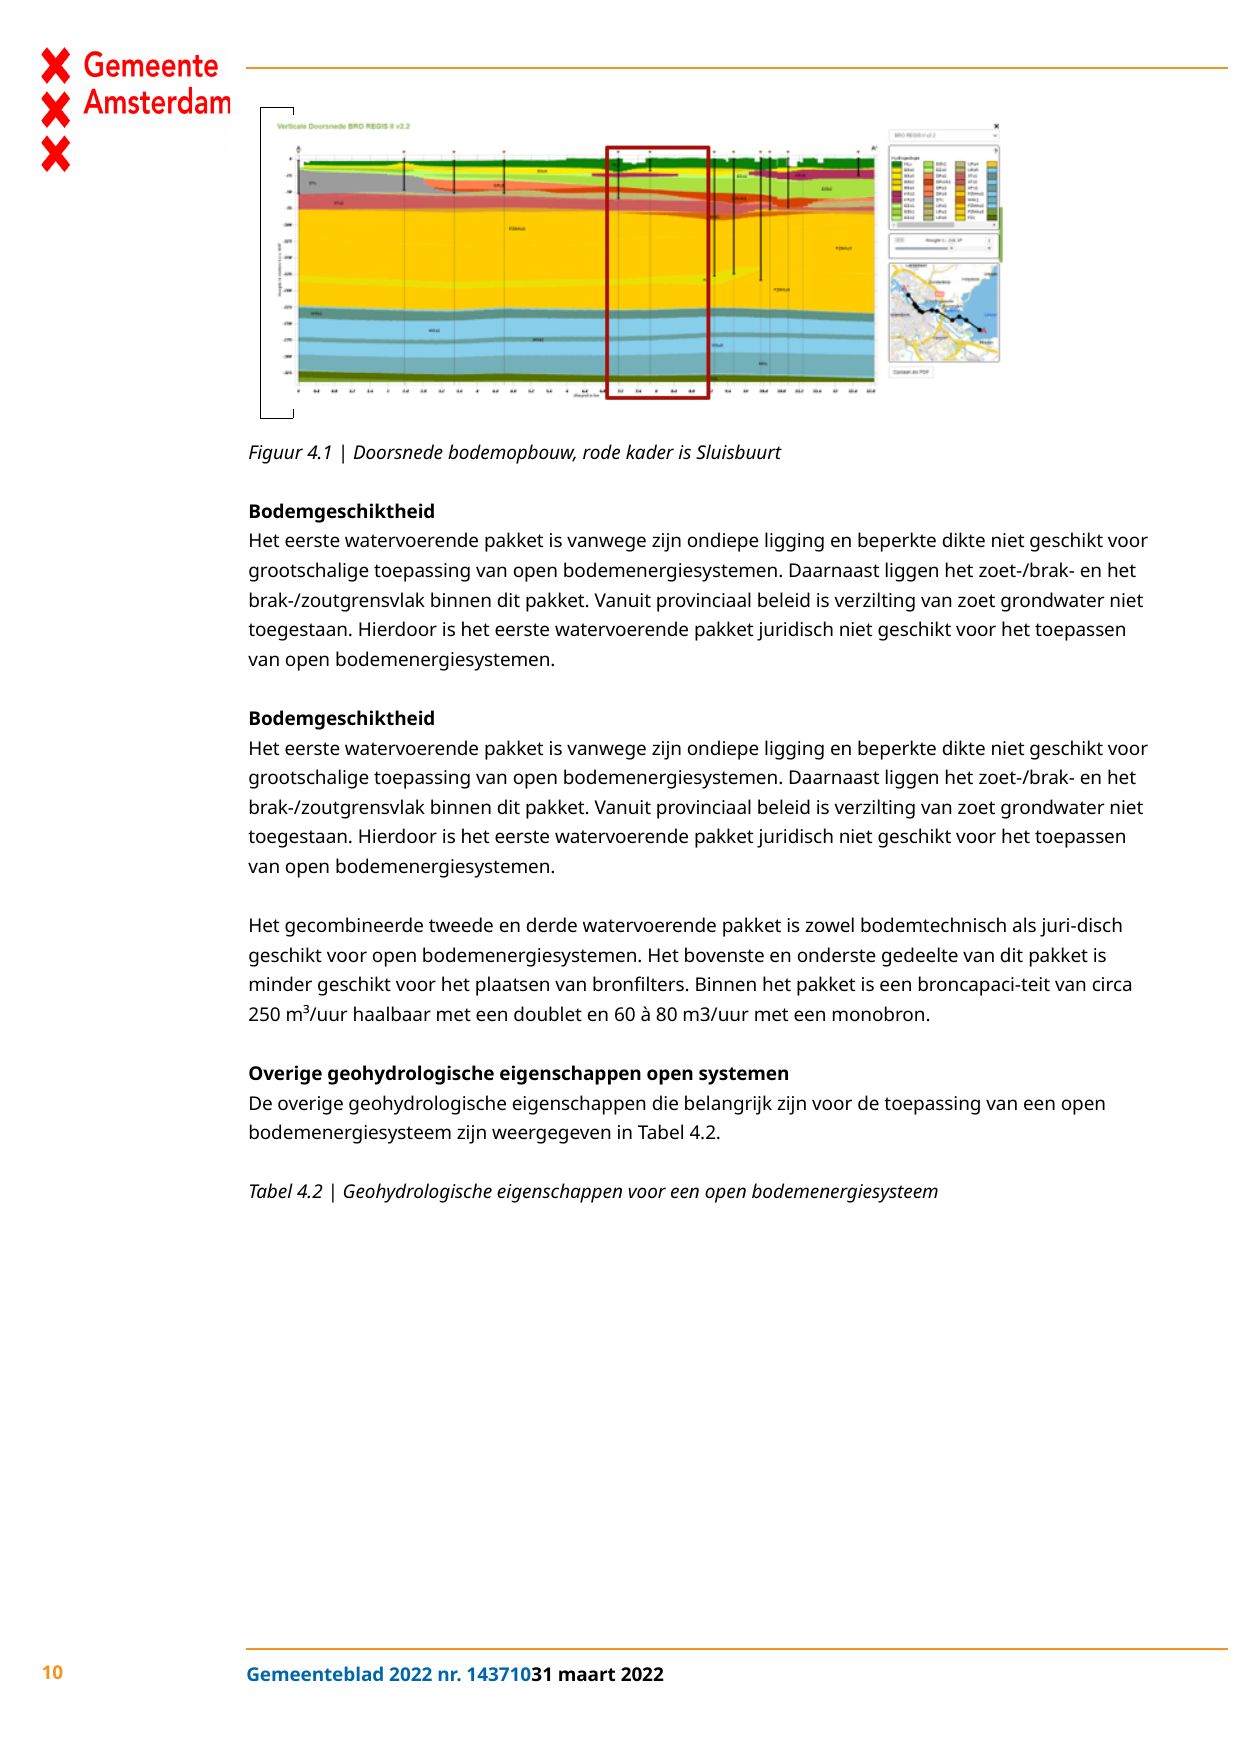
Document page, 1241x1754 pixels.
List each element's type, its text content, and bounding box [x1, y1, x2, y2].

text Overige geohydrologische eigenschappen open systemen [248, 1060, 1152, 1086]
picture [41, 47, 231, 172]
text Het eerste watervoerende pakket is vanwege zijn ondiepe ligging en beperkte dikte niet geschikt voor grootschalige toepassing van open bodemenergiesystemen. Daarnaast liggen het zoet-/brak- en het brak-/zoutgrensvlak binnen dit pakket. Vanuit provinciaal beleid is verzilting van zoet grondwater niet toegestaan. Hierdoor is het eerste watervoerende pakket juridisch niet geschikt voor het toepassen van open bodemenergiesystemen. [248, 735, 1152, 879]
text Tabel 4.2 | Geohydrologische eigenschappen voor een open bodemenergiesysteem [248, 1178, 1152, 1204]
picture [268, 115, 1008, 409]
text Bodemgeschiktheid [248, 498, 1152, 524]
text De overige geohydrologische eigenschappen die belangrijk zijn voor de toepassing van een open bodemenergiesysteem zijn weergegeven in Tabel 4.2. [248, 1090, 1152, 1145]
text Bodemgeschiktheid [248, 705, 1152, 731]
text Het gecombineerde tweede en derde watervoerende pakket is zowel bodemtechnisch als juri-disch geschikt voor open bodemenergiesystemen. Het bovenste en onderste gedeelte van dit pakket is minder geschikt voor het plaatsen van bronfilters. Binnen het pakket is een broncapaci-teit van circa 250 m³/uur haalbaar met een doublet en 60 à 80 m3/uur met een monobron. [248, 912, 1152, 1027]
text Het eerste watervoerende pakket is vanwege zijn ondiepe ligging en beperkte dikte niet geschikt voor grootschalige toepassing van open bodemenergiesystemen. Daarnaast liggen het zoet-/brak- en het brak-/zoutgrensvlak binnen dit pakket. Vanuit provinciaal beleid is verzilting van zoet grondwater niet toegestaan. Hierdoor is het eerste watervoerende pakket juridisch niet geschikt voor het toepassen van open bodemenergiesystemen. [248, 528, 1152, 672]
text Figuur 4.1 | Doorsnede bodemopbouw, rode kader is Sluisbuurt [248, 439, 1152, 464]
